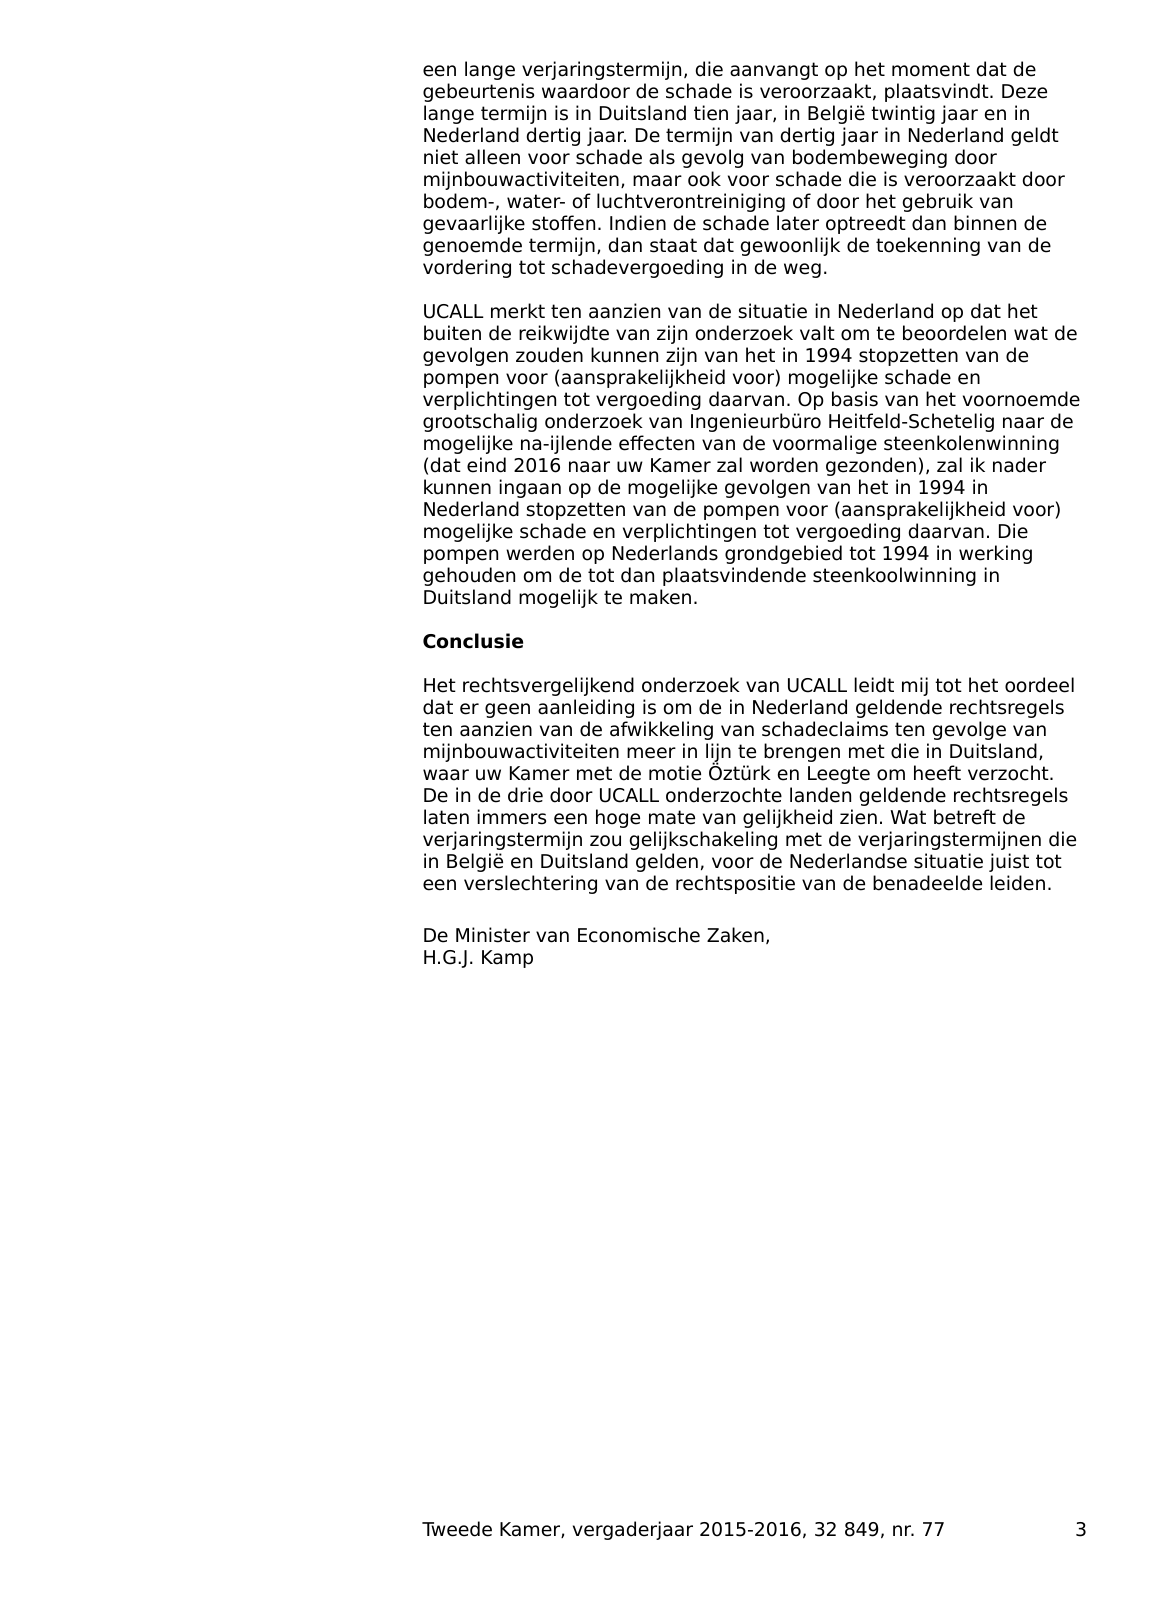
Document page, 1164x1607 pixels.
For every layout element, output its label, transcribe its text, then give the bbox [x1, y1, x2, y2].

text UCALL merkt ten aanzien van de situatie in Nederland op dat het buiten de reikwijdte van zijn onderzoek valt om te beoordelen wat de gevolgen zouden kunnen zijn van het in 1994 stopzetten van de pompen voor (aansprakelijkheid voor) mogelijke schade en verplichtingen tot vergoeding daarvan. Op basis van het voornoemde grootschalig onderzoek van Ingenieurbüro Heitfeld-Schetelig naar de mogelijke na-ijlende effecten van de voormalige steenkolenwinning (dat eind 2016 naar uw Kamer zal worden gezonden), zal ik nader kunnen ingaan op de mogelijke gevolgen van het in 1994 in Nederland stopzetten van de pompen voor (aansprakelijkheid voor) mogelijke schade en verplichtingen tot vergoeding daarvan. Die pompen werden op Nederlands grondgebied tot 1994 in werking gehouden om de tot dan plaatsvindende steenkoolwinning in Duitsland mogelijk te maken. [422, 301, 1087, 609]
text Het rechtsvergelijkend onderzoek van UCALL leidt mij tot het oordeel dat er geen aanleiding is om de in Nederland geldende rechtsregels ten aanzien van de afwikkeling van schadeclaims ten gevolge van mijnbouwactiviteiten meer in lijn te brengen met die in Duitsland, waar uw Kamer met de motie Öztürk en Leegte om heeft verzocht. De in de drie door UCALL onderzochte landen geldende rechtsregels laten immers een hoge mate van gelijkheid zien. Wat betreft de verjaringstermijn zou gelijkschakeling met de verjaringstermijnen die in België en Duitsland gelden, voor de Nederlandse situatie juist tot een verslechtering van de rechtspositie van de benadeelde leiden. [422, 675, 1087, 895]
text De Minister van Economische Zaken, H.G.J. Kamp [422, 925, 1087, 969]
subtitle Conclusie [422, 631, 1087, 653]
text een lange verjaringstermijn, die aanvangt op het moment dat de gebeurtenis waardoor de schade is veroorzaakt, plaatsvindt. Deze lange termijn is in Duitsland tien jaar, in België twintig jaar en in Nederland dertig jaar. De termijn van dertig jaar in Nederland geldt niet alleen voor schade als gevolg van bodembeweging door mijnbouwactiviteiten, maar ook voor schade die is veroorzaakt door bodem-, water- of luchtverontreiniging of door het gebruik van gevaarlijke stoffen. Indien de schade later optreedt dan binnen de genoemde termijn, dan staat dat gewoonlijk de toekenning van de vordering tot schadevergoeding in de weg. [422, 59, 1087, 279]
